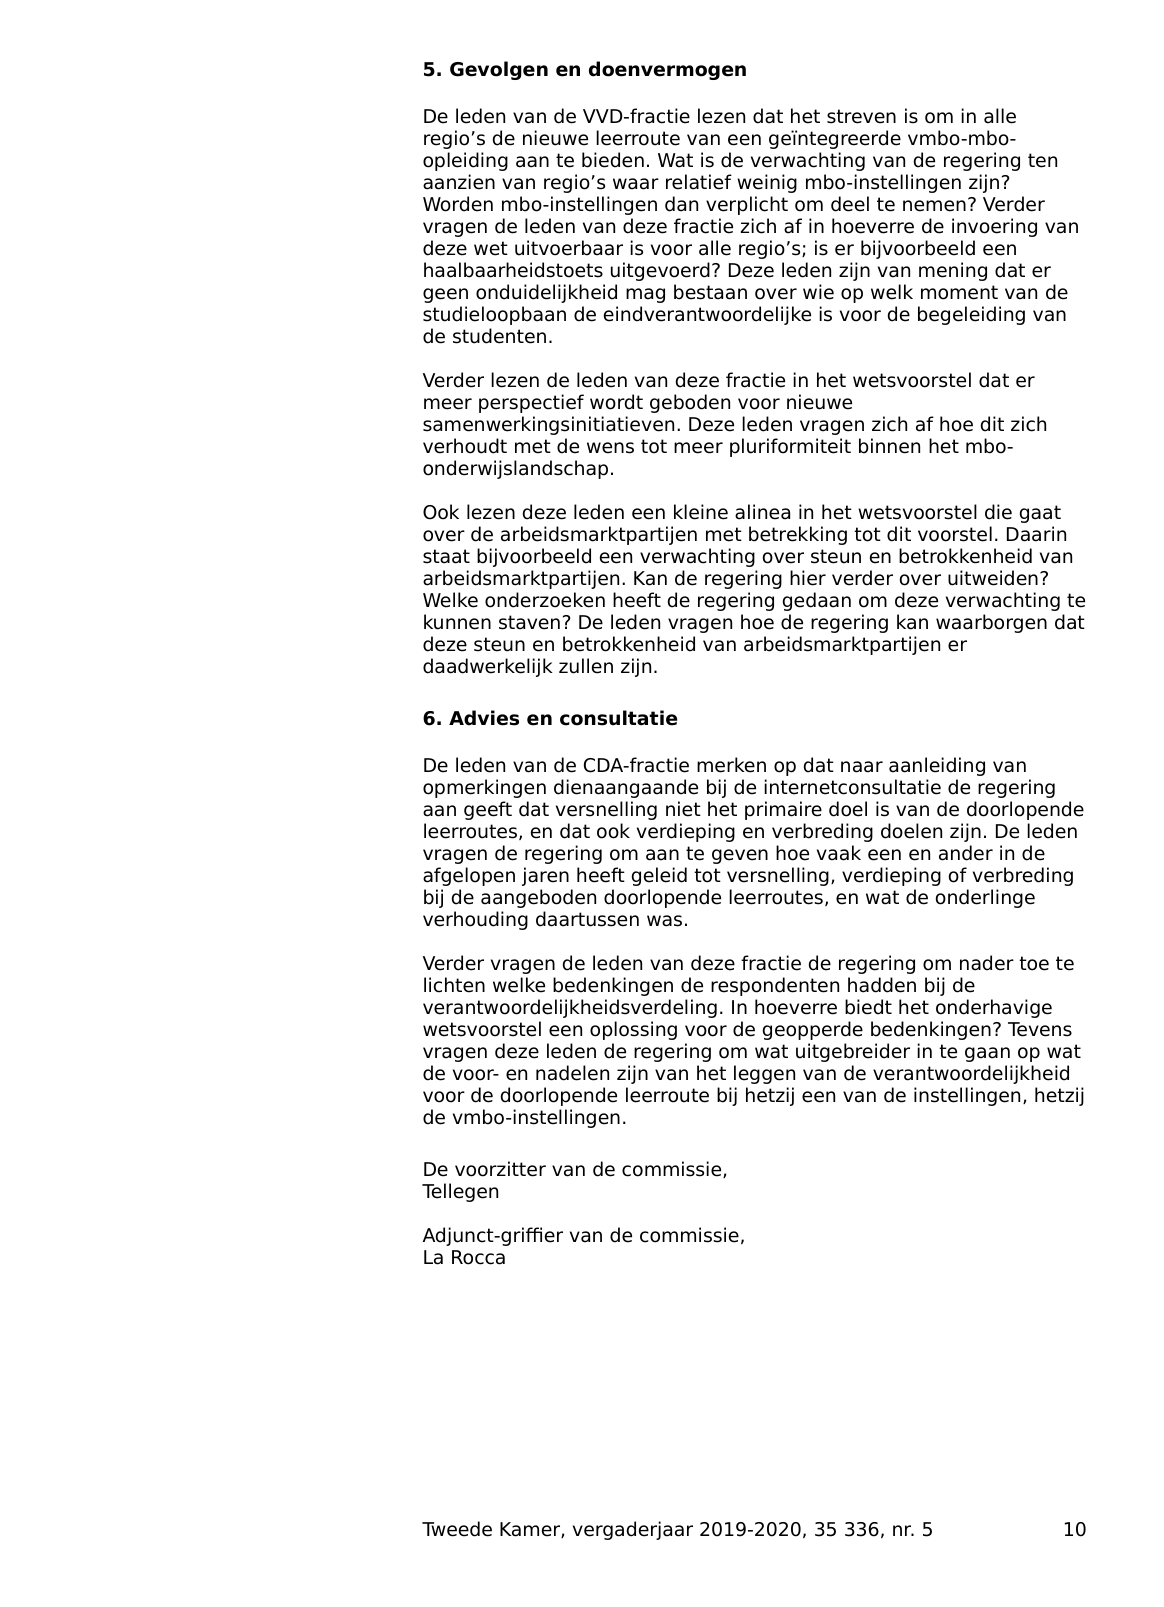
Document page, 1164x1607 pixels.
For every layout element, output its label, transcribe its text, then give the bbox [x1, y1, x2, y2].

text De leden van de VVD-fractie lezen dat het streven is om in alle regio’s de nieuwe leerroute van een geïntegreerde vmbo-mbo-opleiding aan te bieden. Wat is de verwachting van de regering ten aanzien van regio’s waar relatief weinig mbo-instellingen zijn? Worden mbo-instellingen dan verplicht om deel te nemen? Verder vragen de leden van deze fractie zich af in hoeverre de invoering van deze wet uitvoerbaar is voor alle regio’s; is er bijvoorbeeld een haalbaarheidstoets uitgevoerd? Deze leden zijn van mening dat er geen onduidelijkheid mag bestaan over wie op welk moment van de studieloopbaan de eindverantwoordelijke is voor de begeleiding van de studenten. [422, 106, 1087, 348]
text De voorzitter van de commissie, Tellegen [422, 1159, 1087, 1203]
subtitle 5. Gevolgen en doenvermogen [422, 59, 1087, 81]
subtitle 6. Advies en consultatie [422, 708, 1087, 730]
text Verder lezen de leden van deze fractie in het wetsvoorstel dat er meer perspectief wordt geboden voor nieuwe samenwerkingsinitiatieven. Deze leden vragen zich af hoe dit zich verhoudt met de wens tot meer pluriformiteit binnen het mbo-onderwijslandschap. [422, 370, 1087, 480]
text De leden van de CDA-fractie merken op dat naar aanleiding van opmerkingen dienaangaande bij de internetconsultatie de regering aan geeft dat versnelling niet het primaire doel is van de doorlopende leerroutes, en dat ook verdieping en verbreding doelen zijn. De leden vragen de regering om aan te geven hoe vaak een en ander in de afgelopen jaren heeft geleid tot versnelling, verdieping of verbreding bij de aangeboden doorlopende leerroutes, en wat de onderlinge verhouding daartussen was. [422, 755, 1087, 931]
text Verder vragen de leden van deze fractie de regering om nader toe te lichten welke bedenkingen de respondenten hadden bij de verantwoordelijkheidsverdeling. In hoeverre biedt het onderhavige wetsvoorstel een oplossing voor de geopperde bedenkingen? Tevens vragen deze leden de regering om wat uitgebreider in te gaan op wat de voor- en nadelen zijn van het leggen van de verantwoordelijkheid voor de doorlopende leerroute bij hetzij een van de instellingen, hetzij de vmbo-instellingen. [422, 953, 1087, 1129]
text Ook lezen deze leden een kleine alinea in het wetsvoorstel die gaat over de arbeidsmarktpartijen met betrekking tot dit voorstel. Daarin staat bijvoorbeeld een verwachting over steun en betrokkenheid van arbeidsmarktpartijen. Kan de regering hier verder over uitweiden? Welke onderzoeken heeft de regering gedaan om deze verwachting te kunnen staven? De leden vragen hoe de regering kan waarborgen dat deze steun en betrokkenheid van arbeidsmarktpartijen er daadwerkelijk zullen zijn. [422, 502, 1087, 678]
text Adjunct-griffier van de commissie, La Rocca [422, 1225, 1087, 1269]
